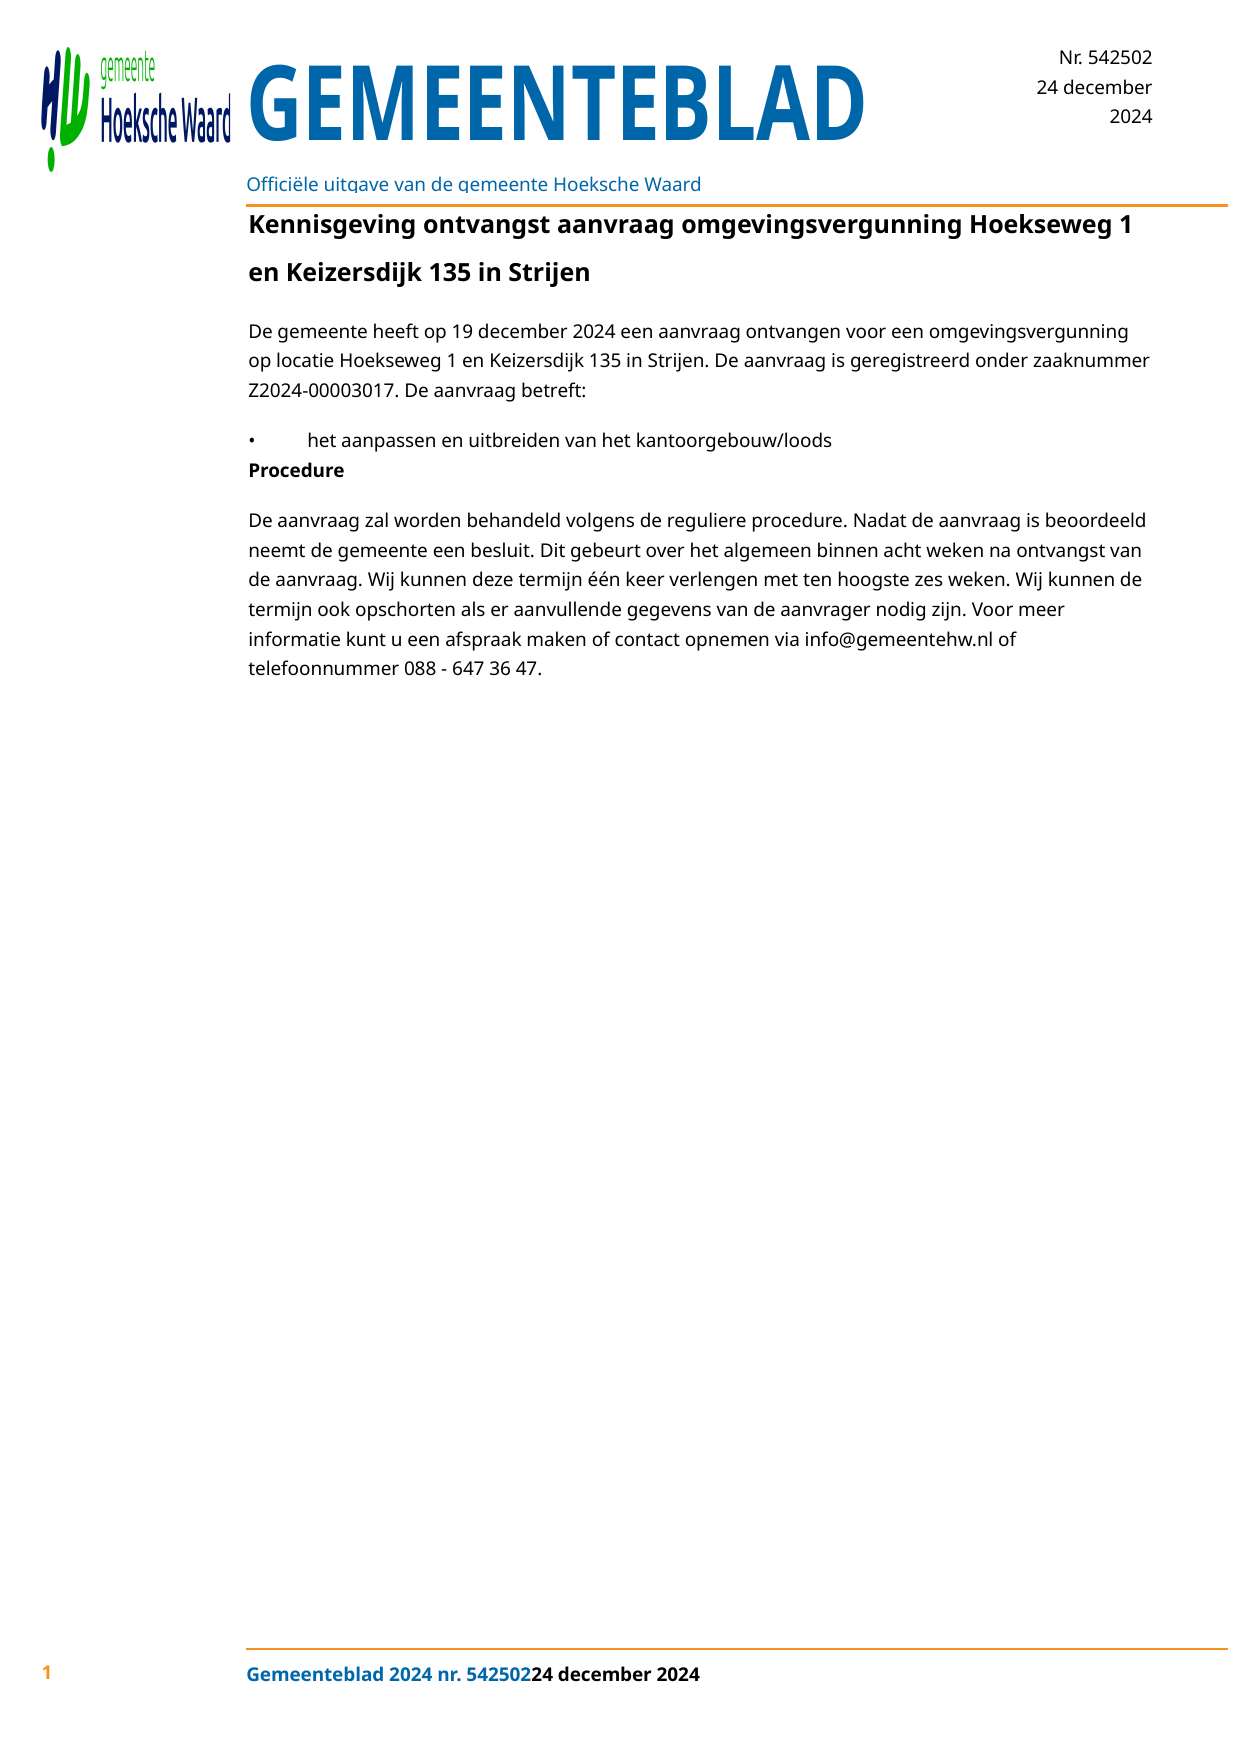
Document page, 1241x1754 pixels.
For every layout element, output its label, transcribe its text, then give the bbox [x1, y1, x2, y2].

picture [41, 47, 231, 172]
text De aanvraag zal worden behandeld volgens de reguliere procedure. Nadat de aanvraag is beoordeeld neemt de gemeente een besluit. Dit gebeurt over het algemeen binnen acht weken na ontvangst van de aanvraag. Wij kunnen deze termijn één keer verlengen met ten hoogste zes weken. Wij kunnen de termijn ook opschorten als er aanvullende gegevens van de aanvrager nodig zijn. Voor meer informatie kunt u een afspraak maken of contact opnemen via info@gemeentehw.nl of telefoonnummer 088 - 647 36 47. [248, 507, 1152, 681]
text Kennisgeving ontvangst aanvraag omgevingsvergunning Hoekseweg 1 en Keizersdijk 135 in Strijen [248, 207, 1152, 288]
text De gemeente heeft op 19 december 2024 een aanvraag ontvangen voor een omgevingsvergunning op locatie Hoekseweg 1 en Keizersdijk 135 in Strijen. De aanvraag is geregistreerd onder zaaknummer Z2024-00003017. De aanvraag betreft: [248, 318, 1152, 403]
list het aanpassen en uitbreiden van het kantoorgebouw/loods [248, 427, 1152, 453]
text Procedure [248, 457, 1152, 483]
